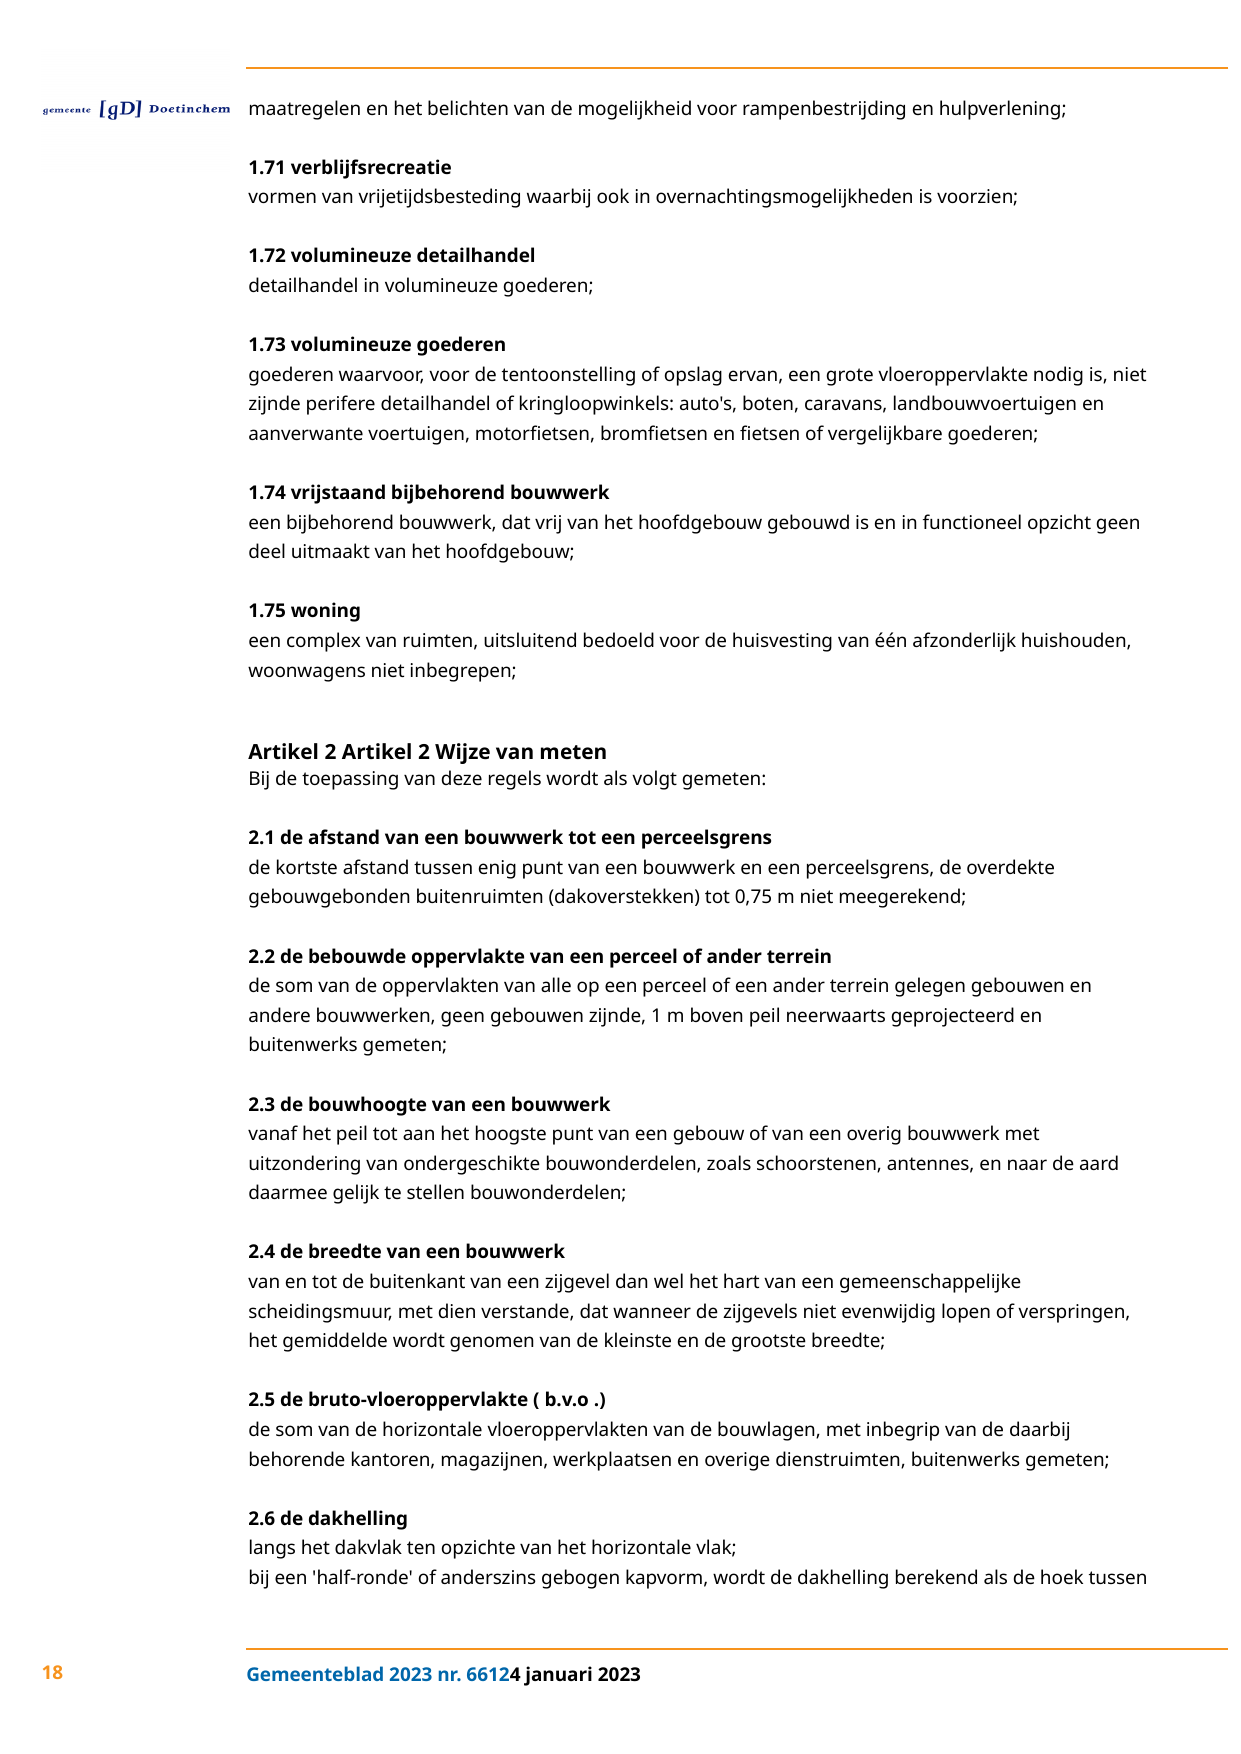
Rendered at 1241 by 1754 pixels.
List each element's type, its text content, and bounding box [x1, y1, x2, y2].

text 1.71 verblijfsrecreatie [248, 154, 1152, 180]
text van en tot de buitenkant van een zijgevel dan wel het hart van een gemeenschappelijke scheidingsmuur, met dien verstande, dat wanneer de zijgevels niet evenwijdig lopen of verspringen, het gemiddelde wordt genomen van de kleinste en de grootste breedte; [248, 1268, 1152, 1353]
text maatregelen en het belichten van de mogelijkheid voor rampenbestrijding en hulpverlening; [248, 95, 1152, 121]
text 1.74 vrijstaand bijbehorend bouwwerk [248, 479, 1152, 505]
text bij een 'half-ronde' of anderszins gebogen kapvorm, wordt de dakhelling berekend als de hoek tussen [248, 1564, 1152, 1590]
text 2.5 de bruto-vloeroppervlakte ( b.v.o .) [248, 1387, 1152, 1412]
text detailhandel in volumineuze goederen; [248, 272, 1152, 298]
text 2.3 de bouwhoogte van een bouwwerk [248, 1091, 1152, 1116]
text de som van de horizontale vloeroppervlakten van de bouwlagen, met inbegrip van de daarbij behorende kantoren, magazijnen, werkplaatsen en overige dienstruimten, buitenwerks gemeten; [248, 1416, 1152, 1471]
text Bij de toepassing van deze regels wordt als volgt gemeten: [248, 765, 1152, 791]
picture [41, 47, 231, 172]
text Artikel 2 Artikel 2 Wijze van meten [248, 737, 1152, 765]
text 2.1 de afstand van een bouwwerk tot een perceelsgrens [248, 824, 1152, 850]
text 1.73 volumineuze goederen [248, 331, 1152, 357]
text 2.6 de dakhelling [248, 1505, 1152, 1531]
text 2.2 de bebouwde oppervlakte van een perceel of ander terrein [248, 943, 1152, 968]
text 1.75 woning [248, 598, 1152, 623]
text de som van de oppervlakten van alle op een perceel of een ander terrein gelegen gebouwen en andere bouwwerken, geen gebouwen zijnde, 1 m boven peil neerwaarts geprojecteerd en buitenwerks gemeten; [248, 972, 1152, 1057]
text 2.4 de breedte van een bouwwerk [248, 1239, 1152, 1264]
text een bijbehorend bouwwerk, dat vrij van het hoofdgebouw gebouwd is en in functioneel opzicht geen deel uitmaakt van het hoofdgebouw; [248, 509, 1152, 564]
text goederen waarvoor, voor de tentoonstelling of opslag ervan, een grote vloeroppervlakte nodig is, niet zijnde perifere detailhandel of kringloopwinkels: auto's, boten, caravans, landbouwvoertuigen en aanverwante voertuigen, motorfietsen, bromfietsen en fietsen of vergelijkbare goederen; [248, 361, 1152, 446]
text 1.72 volumineuze detailhandel [248, 243, 1152, 268]
text vormen van vrijetijdsbesteding waarbij ook in overnachtingsmogelijkheden is voorzien; [248, 183, 1152, 209]
text de kortste afstand tussen enig punt van een bouwwerk en een perceelsgrens, de overdekte gebouwgebonden buitenruimten (dakoverstekken) tot 0,75 m niet meegerekend; [248, 854, 1152, 909]
text langs het dakvlak ten opzichte van het horizontale vlak; [248, 1534, 1152, 1560]
text een complex van ruimten, uitsluitend bedoeld voor de huisvesting van één afzonderlijk huishouden, woonwagens niet inbegrepen; [248, 627, 1152, 683]
text vanaf het peil tot aan het hoogste punt van een gebouw of van een overig bouwwerk met uitzondering van ondergeschikte bouwonderdelen, zoals schoorstenen, antennes, en naar de aard daarmee gelijk te stellen bouwonderdelen; [248, 1120, 1152, 1205]
